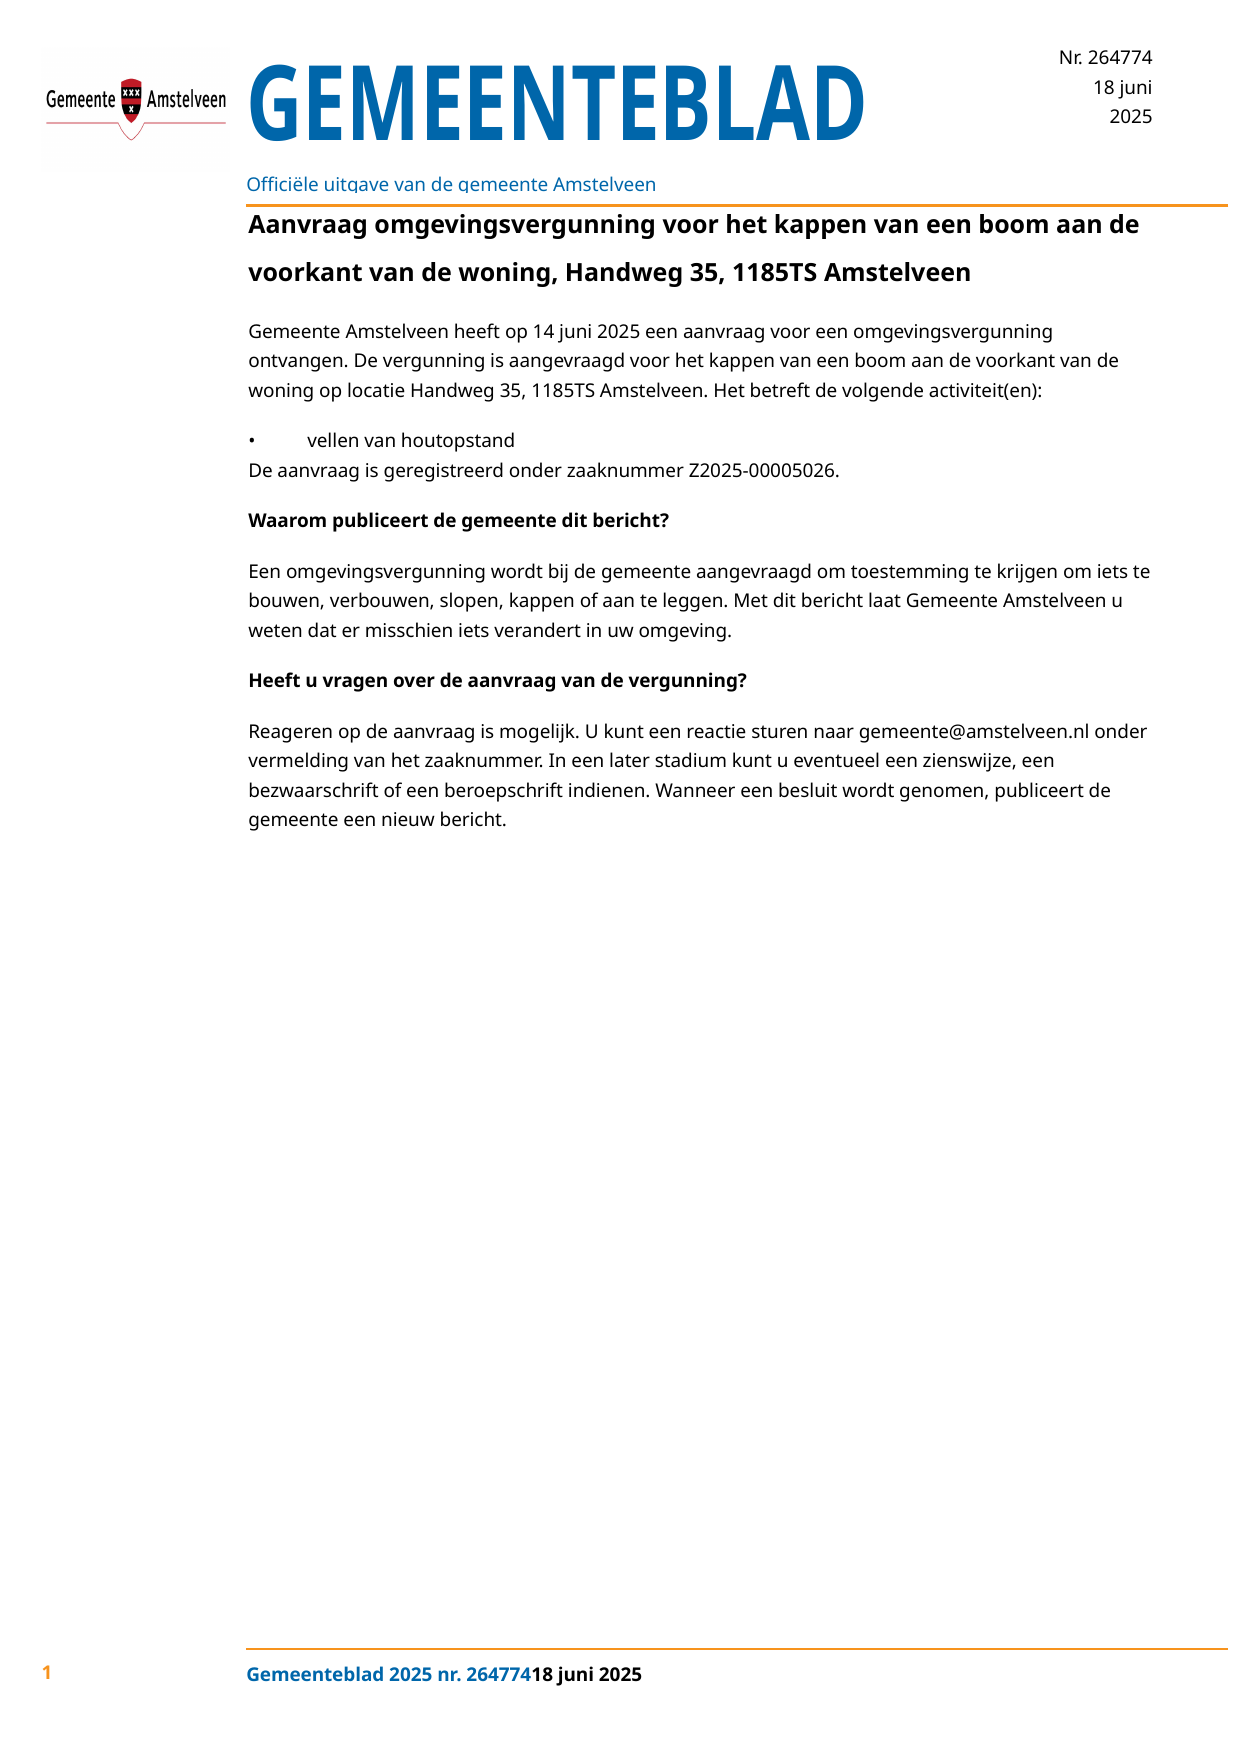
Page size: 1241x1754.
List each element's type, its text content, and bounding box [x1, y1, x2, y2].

text Aanvraag omgevingsvergunning voor het kappen van een boom aan de voorkant van de woning, Handweg 35, 1185TS Amstelveen [248, 207, 1152, 288]
text Reageren op de aanvraag is mogelijk. U kunt een reactie sturen naar gemeente@amstelveen.nl onder vermelding van het zaaknummer. In een later stadium kunt u eventueel een zienswijze, een bezwaarschrift of een beroepschrift indienen. Wanneer een besluit wordt genomen, publiceert de gemeente een nieuw bericht. [248, 718, 1152, 832]
text Waarom publiceert de gemeente dit bericht? [248, 507, 1152, 533]
text Gemeente Amstelveen heeft op 14 juni 2025 een aanvraag voor een omgevingsvergunning ontvangen. De vergunning is aangevraagd voor het kappen van een boom aan de voorkant van de woning op locatie Handweg 35, 1185TS Amstelveen. Het betreft de volgende activiteit(en): [248, 318, 1152, 403]
text De aanvraag is geregistreerd onder zaaknummer Z2025-00005026. [248, 457, 1152, 483]
text Heeft u vragen over de aanvraag van de vergunning? [248, 667, 1152, 693]
text Een omgevingsvergunning wordt bij de gemeente aangevraagd om toestemming te krijgen om iets te bouwen, verbouwen, slopen, kappen of aan te leggen. Met dit bericht laat Gemeente Amstelveen u weten dat er misschien iets verandert in uw omgeving. [248, 558, 1152, 643]
list vellen van houtopstand [248, 427, 1152, 453]
picture [41, 47, 231, 172]
